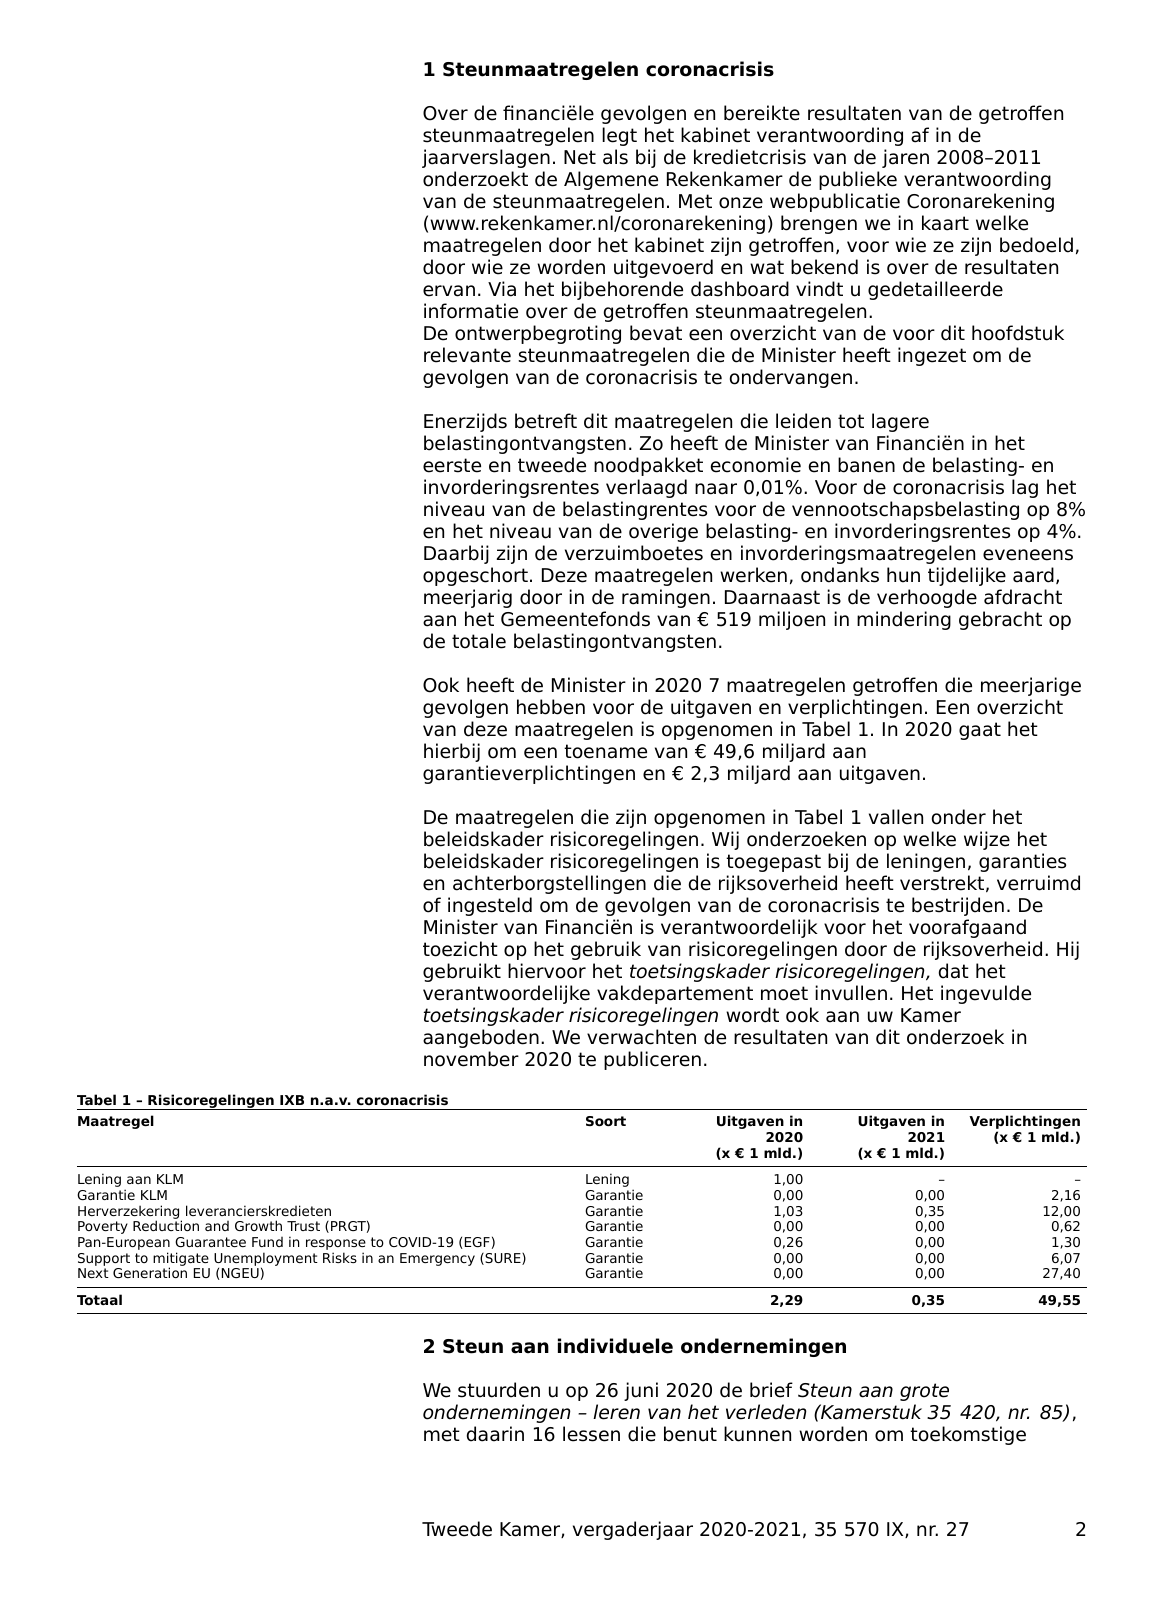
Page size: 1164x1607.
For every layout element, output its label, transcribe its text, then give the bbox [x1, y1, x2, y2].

table_header Tabel 1 – Risicoregelingen IXB n.a.v. coronacrisis [77, 1093, 1087, 1108]
subtitle 2 Steun aan individuele ondernemingen [422, 1336, 1087, 1358]
table_cell 0,00 [809, 1188, 951, 1203]
table_cell Herverzekering leverancierskredieten [77, 1203, 579, 1219]
table_cell 27,40 [951, 1266, 1087, 1287]
table_cell 0,26 [667, 1235, 809, 1251]
table_cell Next Generation EU (NGEU) [77, 1266, 579, 1287]
table_cell 1,03 [667, 1203, 809, 1219]
table_cell 0,00 [809, 1251, 951, 1266]
text De maatregelen die zijn opgenomen in Tabel 1 vallen onder het beleidskader risicoregelingen. Wij onderzoeken op welke wijze het beleidskader risicoregelingen is toegepast bij de leningen, garanties en achterborgstellingen die de rijksoverheid heeft verstrekt, verruimd of ingesteld om de gevolgen van de coronacrisis te bestrijden. De Minister van Financiën is verantwoordelijk voor het voorafgaand toezicht op het gebruik van risicoregelingen door de rijksoverheid. Hij gebruikt hiervoor het toetsingskader risicoregelingen, dat het verantwoordelijke vakdepartement moet invullen. Het ingevulde toetsingskader risicoregelingen wordt ook aan uw Kamer aangeboden. We verwachten de resultaten van dit onderzoek in november 2020 te publiceren. [422, 807, 1087, 1071]
table_cell – [951, 1167, 1087, 1188]
table_cell Support to mitigate Unemployment Risks in an Emergency (SURE) [77, 1251, 579, 1266]
table_cell 0,35 [809, 1288, 951, 1313]
table_cell 0,00 [667, 1188, 809, 1203]
table_cell Totaal [77, 1288, 579, 1313]
table_cell Uitgaven in 2021 (x € 1 mld.) [809, 1110, 951, 1166]
table_cell 0,00 [667, 1219, 809, 1235]
table_cell 2,29 [667, 1288, 809, 1313]
table_cell Lening [579, 1167, 667, 1188]
table_cell – [809, 1167, 951, 1188]
table_cell Soort [579, 1110, 667, 1166]
table_cell Garantie KLM [77, 1188, 579, 1203]
table_cell Verplichtingen (x € 1 mld.) [951, 1110, 1087, 1166]
table_cell Garantie [579, 1266, 667, 1287]
text We stuurden u op 26 juni 2020 de brief Steun aan grote ondernemingen – leren van het verleden (Kamerstuk 35 420, nr. 85), met daarin 16 lessen die benut kunnen worden om toekomstige [422, 1380, 1087, 1446]
table_cell 1,00 [667, 1167, 809, 1188]
table_cell 0,35 [809, 1203, 951, 1219]
table_cell 6,07 [951, 1251, 1087, 1266]
table_cell Garantie [579, 1235, 667, 1251]
text De ontwerpbegroting bevat een overzicht van de voor dit hoofdstuk relevante steunmaatregelen die de Minister heeft ingezet om de gevolgen van de coronacrisis te ondervangen. [422, 323, 1087, 389]
table_cell 0,00 [667, 1266, 809, 1287]
table_cell 1,30 [951, 1235, 1087, 1251]
table_cell Garantie [579, 1251, 667, 1266]
table_cell 0,00 [667, 1251, 809, 1266]
text Enerzijds betreft dit maatregelen die leiden tot lagere belastingontvangsten. Zo heeft de Minister van Financiën in het eerste en tweede noodpakket economie en banen de belasting- en invorderingsrentes verlaagd naar 0,01%. Voor de coronacrisis lag het niveau van de belastingrentes voor de vennootschapsbelasting op 8% en het niveau van de overige belasting- en invorderingsrentes op 4%. Daarbij zijn de verzuimboetes en invorderingsmaatregelen eveneens opgeschort. Deze maatregelen werken, ondanks hun tijdelijke aard, meerjarig door in de ramingen. Daarnaast is de verhoogde afdracht aan het Gemeentefonds van € 519 miljoen in mindering gebracht op de totale belastingontvangsten. [422, 411, 1087, 653]
table_cell 12,00 [951, 1203, 1087, 1219]
table_cell Maatregel [77, 1110, 579, 1166]
table_cell 0,62 [951, 1219, 1087, 1235]
text Ook heeft de Minister in 2020 7 maatregelen getroffen die meerjarige gevolgen hebben voor de uitgaven en verplichtingen. Een overzicht van deze maatregelen is opgenomen in Tabel 1. In 2020 gaat het hierbij om een toename van € 49,6 miljard aan garantieverplichtingen en € 2,3 miljard aan uitgaven. [422, 675, 1087, 785]
table_cell 49,55 [951, 1288, 1087, 1313]
table_cell Uitgaven in 2020 (x € 1 mld.) [667, 1110, 809, 1166]
subtitle 1 Steunmaatregelen coronacrisis [422, 59, 1087, 81]
table_cell Garantie [579, 1219, 667, 1235]
table_cell Lening aan KLM [77, 1167, 579, 1188]
text Over de financiële gevolgen en bereikte resultaten van de getroffen steunmaatregelen legt het kabinet verantwoording af in de jaarverslagen. Net als bij de kredietcrisis van de jaren 2008–2011 onderzoekt de Algemene Rekenkamer de publieke verantwoording van de steunmaatregelen. Met onze webpublicatie Coronarekening (www.rekenkamer.nl/coronarekening) brengen we in kaart welke maatregelen door het kabinet zijn getroffen, voor wie ze zijn bedoeld, door wie ze worden uitgevoerd en wat bekend is over de resultaten ervan. Via het bijbehorende dashboard vindt u gedetailleerde informatie over de getroffen steunmaatregelen. [422, 103, 1087, 323]
table_cell Garantie [579, 1188, 667, 1203]
table_cell 0,00 [809, 1266, 951, 1287]
table_cell 0,00 [809, 1219, 951, 1235]
table_cell Pan-European Guarantee Fund in response to COVID-19 (EGF) [77, 1235, 579, 1251]
table_cell 2,16 [951, 1188, 1087, 1203]
table_cell [579, 1288, 667, 1313]
table_cell Garantie [579, 1203, 667, 1219]
table_cell 0,00 [809, 1235, 951, 1251]
table_cell Poverty Reduction and Growth Trust (PRGT) [77, 1219, 579, 1235]
